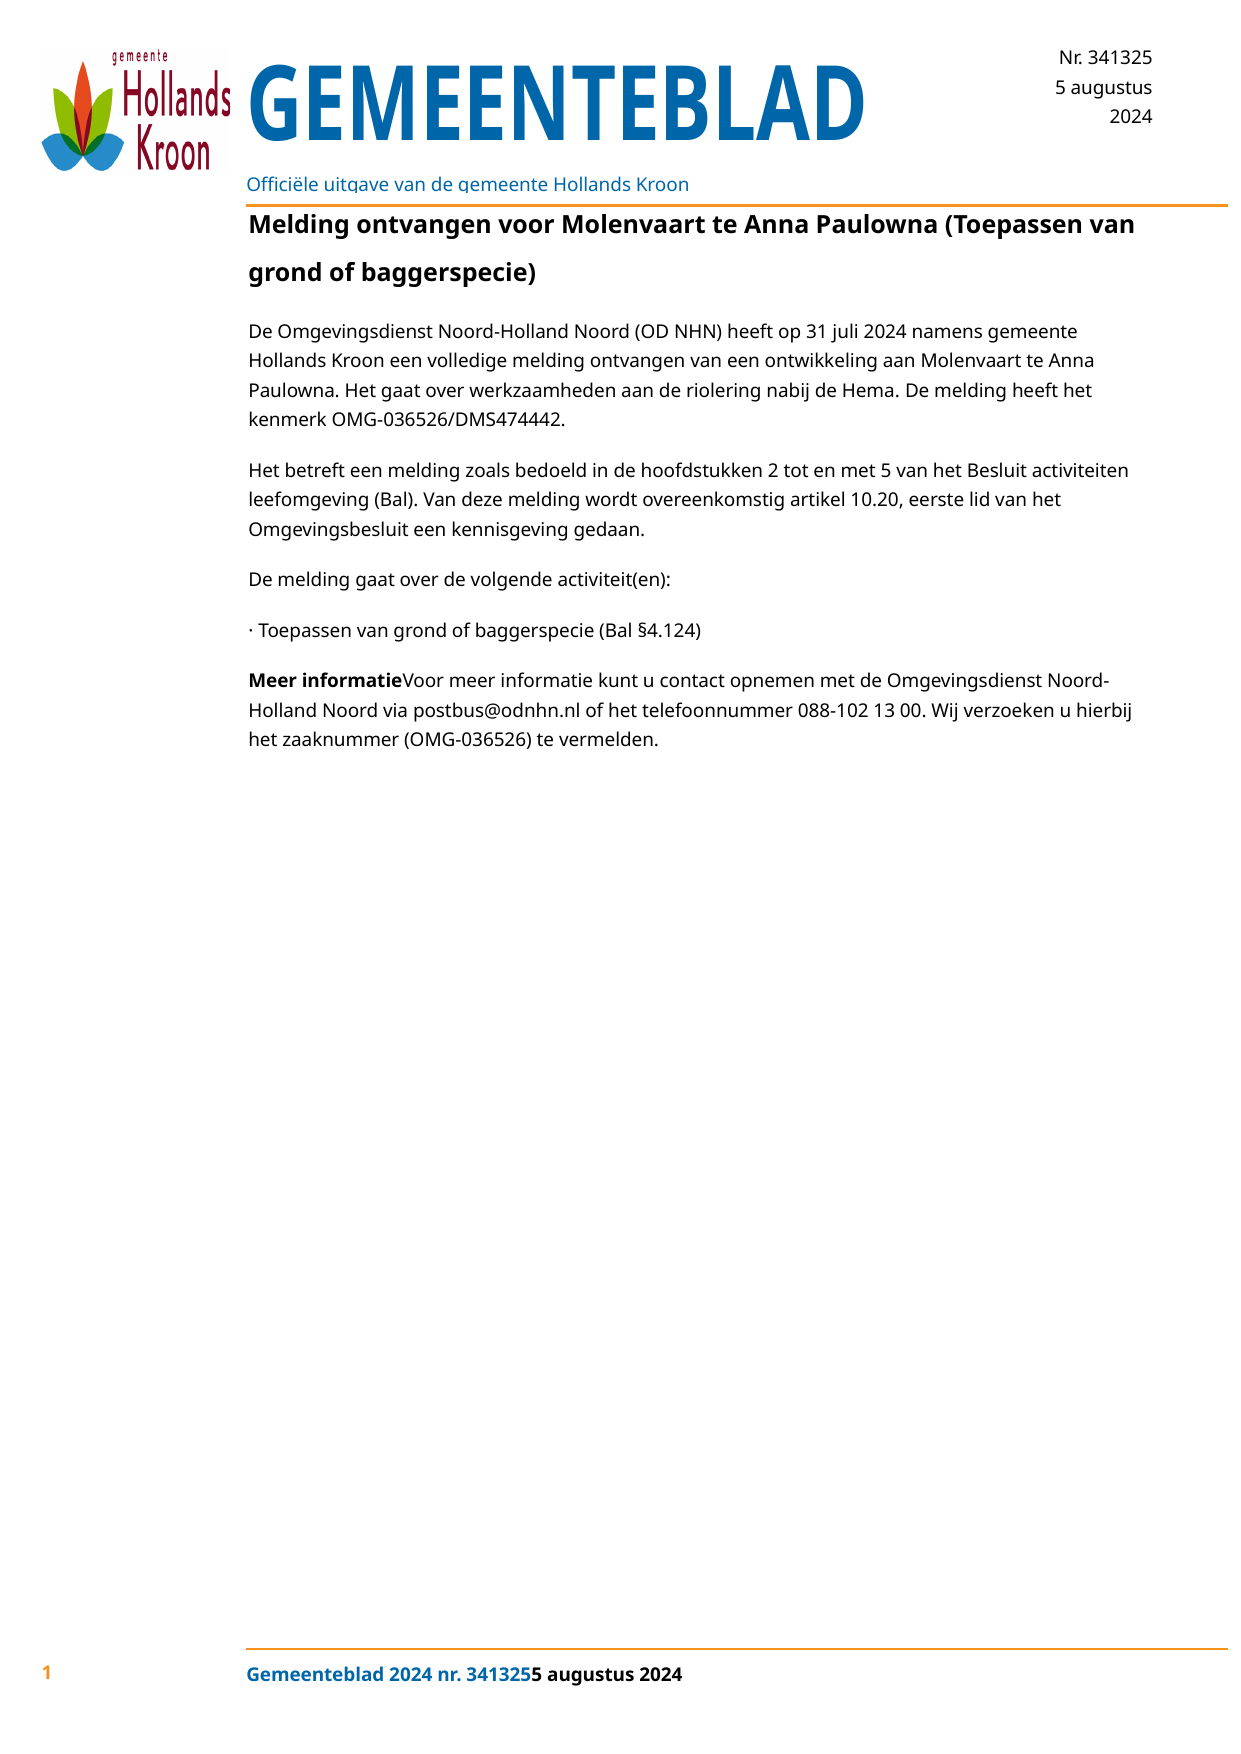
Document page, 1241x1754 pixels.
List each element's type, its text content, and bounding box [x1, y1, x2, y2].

text Het betreft een melding zoals bedoeld in de hoofdstukken 2 tot en met 5 van het Besluit activiteiten leefomgeving (Bal). Van deze melding wordt overeenkomstig artikel 10.20, eerste lid van het Omgevingsbesluit een kennisgeving gedaan. [248, 457, 1152, 542]
picture [41, 47, 231, 172]
text · Toepassen van grond of baggerspecie (Bal §4.124) [248, 617, 1152, 643]
text De Omgevingsdienst Noord-Holland Noord (OD NHN) heeft op 31 juli 2024 namens gemeente Hollands Kroon een volledige melding ontvangen van een ontwikkeling aan Molenvaart te Anna Paulowna. Het gaat over werkzaamheden aan de riolering nabij de Hema. De melding heeft het kenmerk OMG-036526/DMS474442. [248, 318, 1152, 432]
text De melding gaat over de volgende activiteit(en): [248, 567, 1152, 592]
text Melding ontvangen voor Molenvaart te Anna Paulowna (Toepassen van grond of baggerspecie) [248, 207, 1152, 288]
text Meer informatieVoor meer informatie kunt u contact opnemen met de Omgevingsdienst Noord-Holland Noord via postbus@odnhn.nl of het telefoonnummer 088-102 13 00. Wij verzoeken u hierbij het zaaknummer (OMG-036526) te vermelden. [248, 667, 1152, 752]
